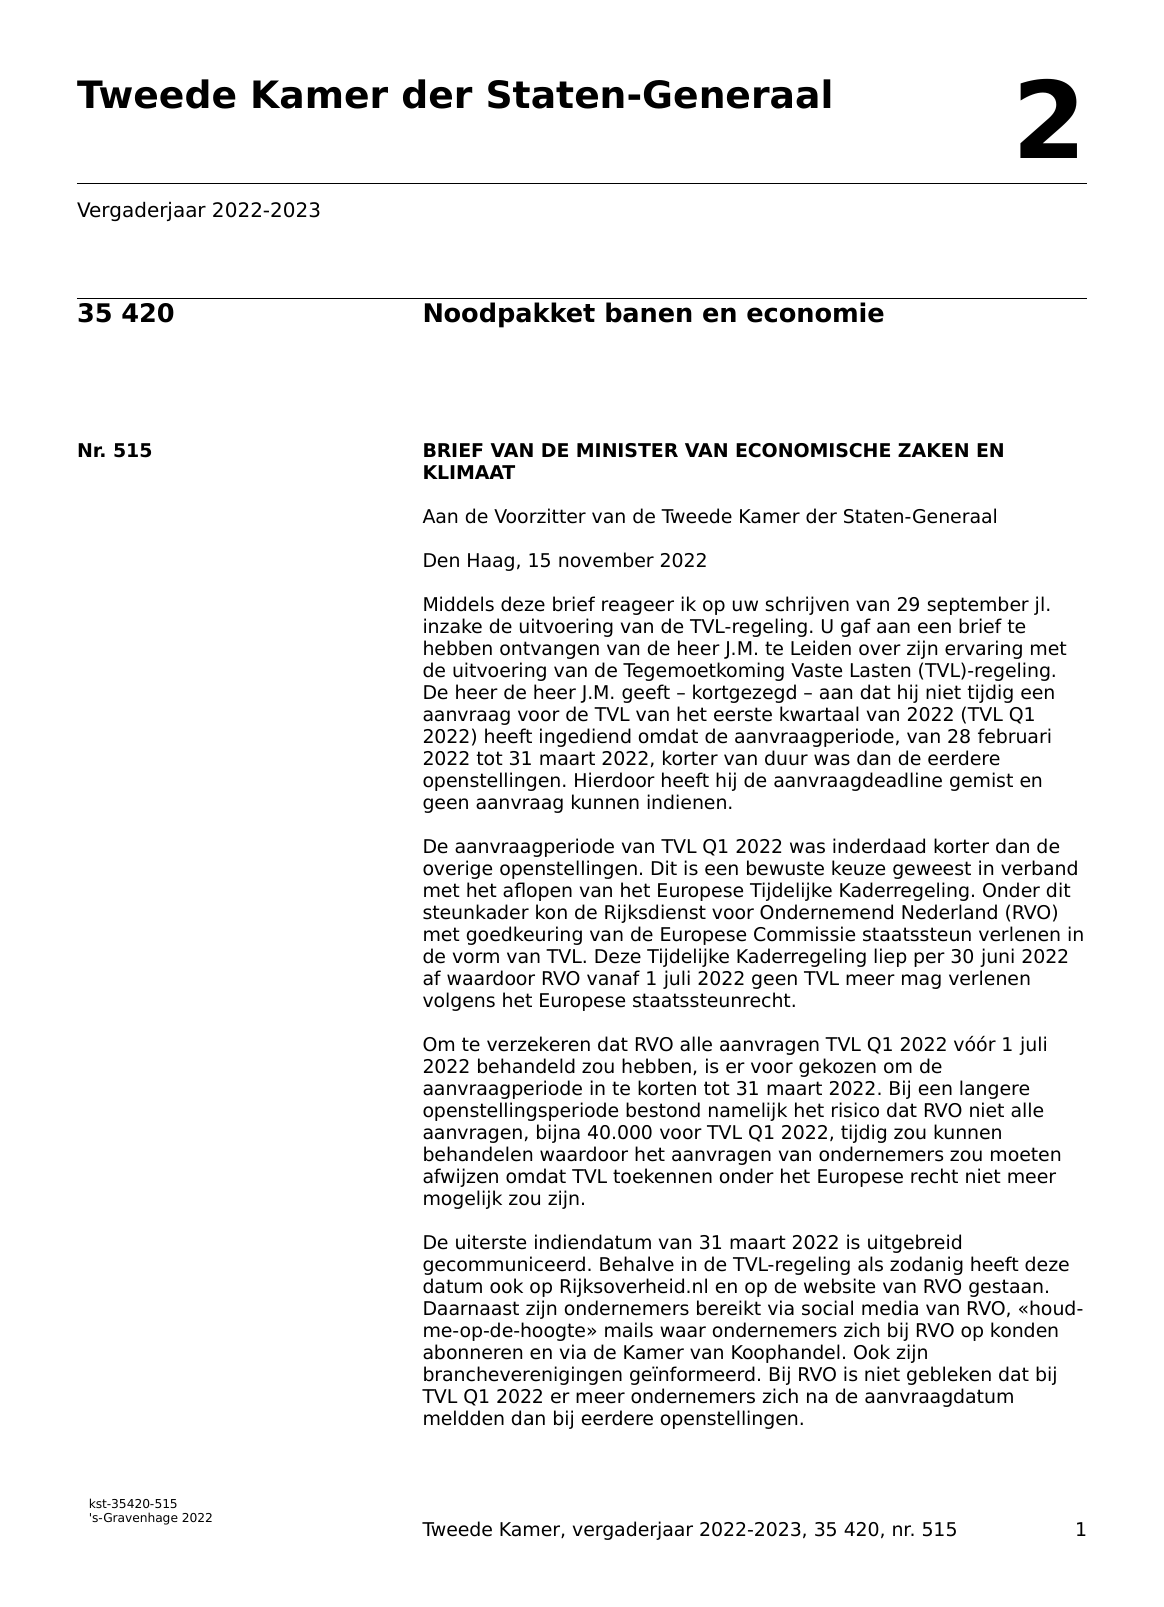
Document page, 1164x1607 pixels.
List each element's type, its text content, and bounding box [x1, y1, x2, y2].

text Den Haag, 15 november 2022 [422, 550, 1087, 572]
subtitle 35 420 Noodpakket banen en economie [77, 299, 1087, 329]
text Middels deze brief reageer ik op uw schrijven van 29 september jl. inzake de uitvoering van de TVL-regeling. U gaf aan een brief te hebben ontvangen van de heer J.M. te Leiden over zijn ervaring met de uitvoering van de Tegemoetkoming Vaste Lasten (TVL)-regeling. De heer de heer J.M. geeft – kortgezegd – aan dat hij niet tijdig een aanvraag voor de TVL van het eerste kwartaal van 2022 (TVL Q1 2022) heeft ingediend omdat de aanvraagperiode, van 28 februari 2022 tot 31 maart 2022, korter van duur was dan de eerdere openstellingen. Hierdoor heeft hij de aanvraagdeadline gemist en geen aanvraag kunnen indienen. [422, 594, 1087, 814]
table_header 2 [886, 59, 1087, 183]
text kst-35420-515 [88, 1497, 323, 1511]
text Om te verzekeren dat RVO alle aanvragen TVL Q1 2022 vóór 1 juli 2022 behandeld zou hebben, is er voor gekozen om de aanvraagperiode in te korten tot 31 maart 2022. Bij een langere openstellingsperiode bestond namelijk het risico dat RVO niet alle aanvragen, bijna 40.000 voor TVL Q1 2022, tijdig zou kunnen behandelen waardoor het aanvragen van ondernemers zou moeten afwijzen omdat TVL toekennen onder het Europese recht niet meer mogelijk zou zijn. [422, 1034, 1087, 1210]
text Aan de Voorzitter van de Tweede Kamer der Staten-Generaal [422, 506, 1087, 528]
text 's-Gravenhage 2022 [88, 1511, 323, 1525]
subtitle Nr. 515 BRIEF VAN DE MINISTER VAN ECONOMISCHE ZAKEN EN KLIMAAT [77, 440, 1087, 484]
text De uiterste indiendatum van 31 maart 2022 is uitgebreid gecommuniceerd. Behalve in de TVL-regeling als zodanig heeft deze datum ook op Rijksoverheid.nl en op de website van RVO gestaan. Daarnaast zijn ondernemers bereikt via social media van RVO, «houd-me-op-de-hoogte» mails waar ondernemers zich bij RVO op konden abonneren en via de Kamer van Koophandel. Ook zijn brancheverenigingen geïnformeerd. Bij RVO is niet gebleken dat bij TVL Q1 2022 er meer ondernemers zich na de aanvraagdatum meldden dan bij eerdere openstellingen. [422, 1232, 1087, 1430]
table_header Tweede Kamer der Staten-Generaal [77, 59, 886, 183]
table_cell Vergaderjaar 2022-2023 [77, 184, 1087, 298]
text De aanvraagperiode van TVL Q1 2022 was inderdaad korter dan de overige openstellingen. Dit is een bewuste keuze geweest in verband met het aflopen van het Europese Tijdelijke Kaderregeling. Onder dit steunkader kon de Rijksdienst voor Ondernemend Nederland (RVO) met goedkeuring van de Europese Commissie staatssteun verlenen in de vorm van TVL. Deze Tijdelijke Kaderregeling liep per 30 juni 2022 af waardoor RVO vanaf 1 juli 2022 geen TVL meer mag verlenen volgens het Europese staatssteunrecht. [422, 836, 1087, 1012]
